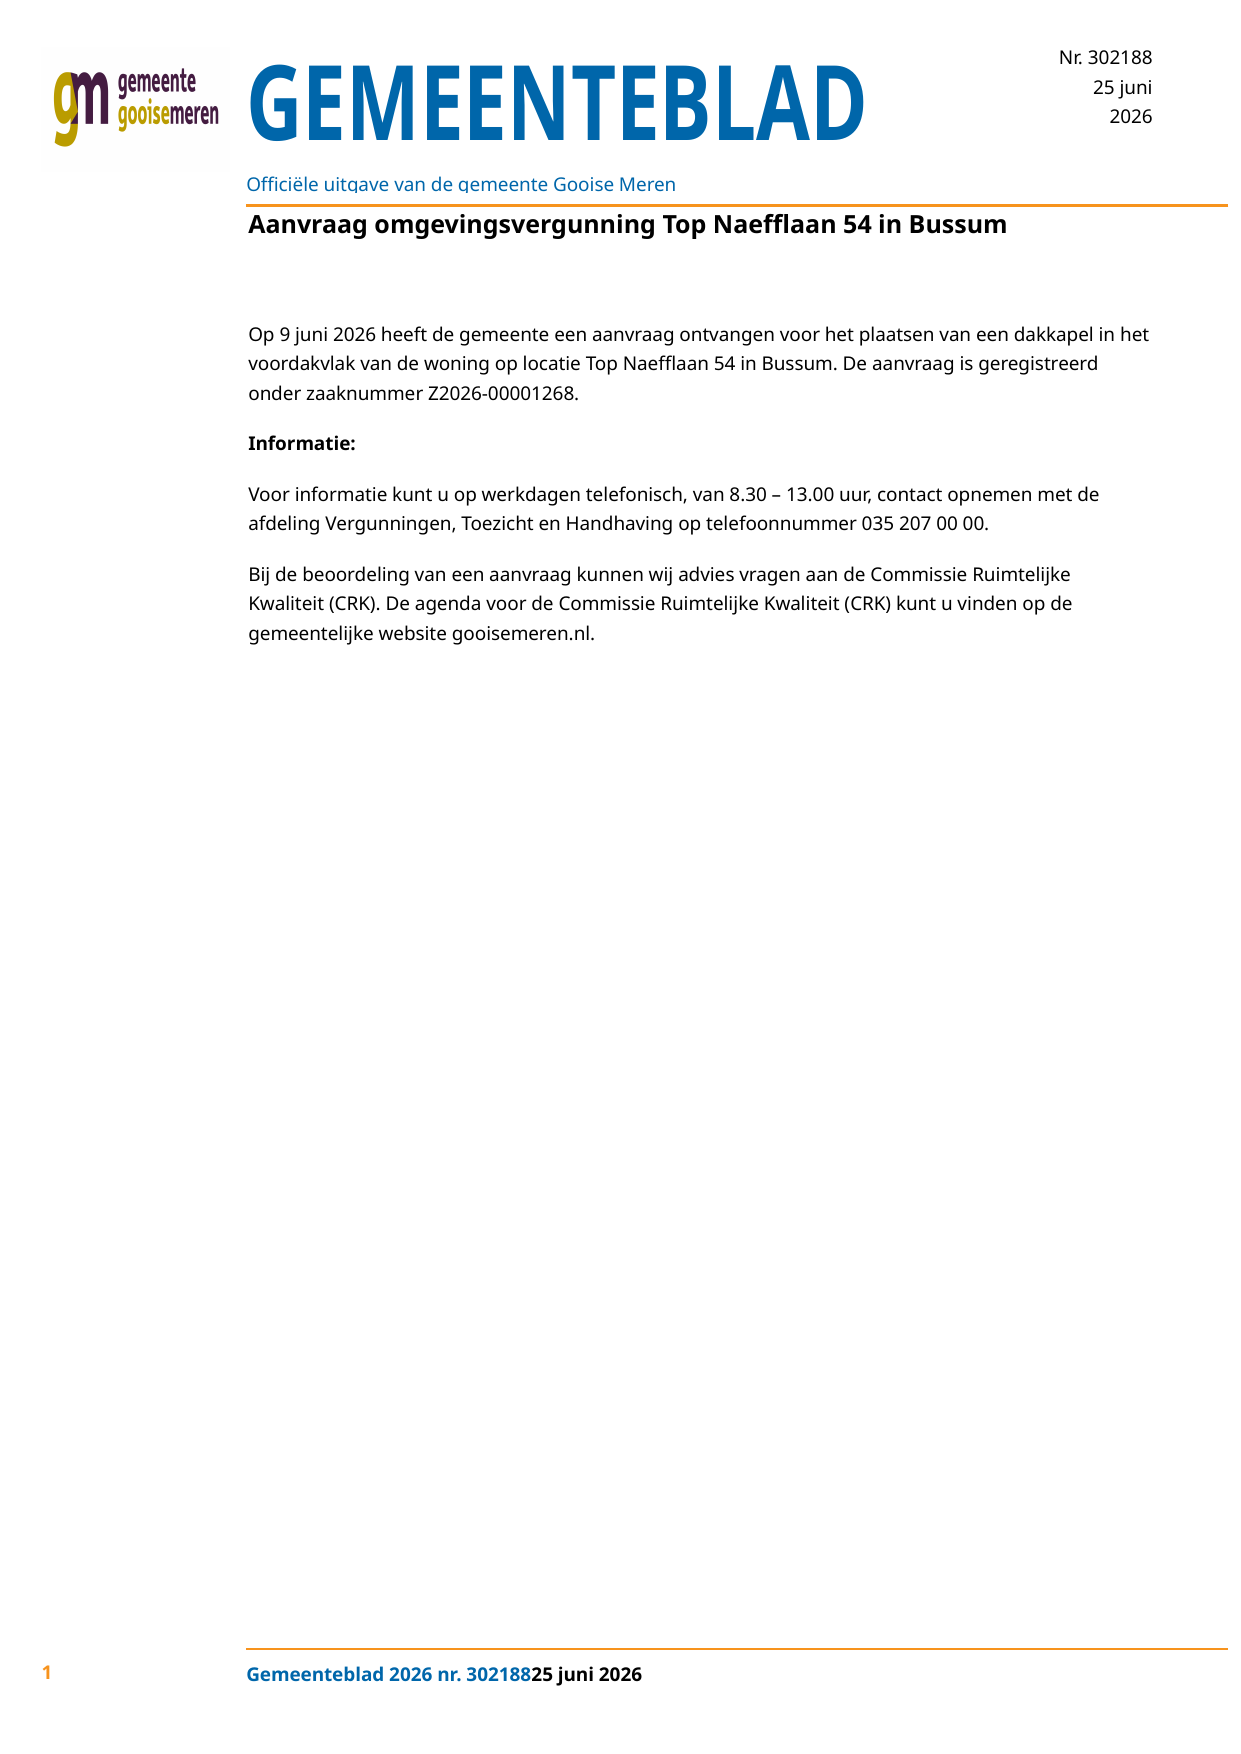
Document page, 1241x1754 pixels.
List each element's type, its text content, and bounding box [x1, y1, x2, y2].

text Aanvraag omgevingsvergunning Top Naefflaan 54 in Bussum [248, 207, 1152, 241]
text Informatie: [248, 430, 1152, 456]
text Bij de beoordeling van een aanvraag kunnen wij advies vragen aan de Commissie Ruimtelijke Kwaliteit (CRK). De agenda voor de Commissie Ruimtelijke Kwaliteit (CRK) kunt u vinden op de gemeentelijke website gooisemeren.nl. [248, 561, 1152, 646]
text Voor informatie kunt u op werkdagen telefonisch, van 8.30 – 13.00 uur, contact opnemen met de afdeling Vergunningen, Toezicht en Handhaving op telefoonnummer 035 207 00 00. [248, 481, 1152, 536]
text Op 9 juni 2026 heeft de gemeente een aanvraag ontvangen voor het plaatsen van een dakkapel in het voordakvlak van de woning op locatie Top Naefflaan 54 in Bussum. De aanvraag is geregistreerd onder zaaknummer Z2026-00001268. [248, 321, 1152, 406]
picture [41, 47, 231, 172]
